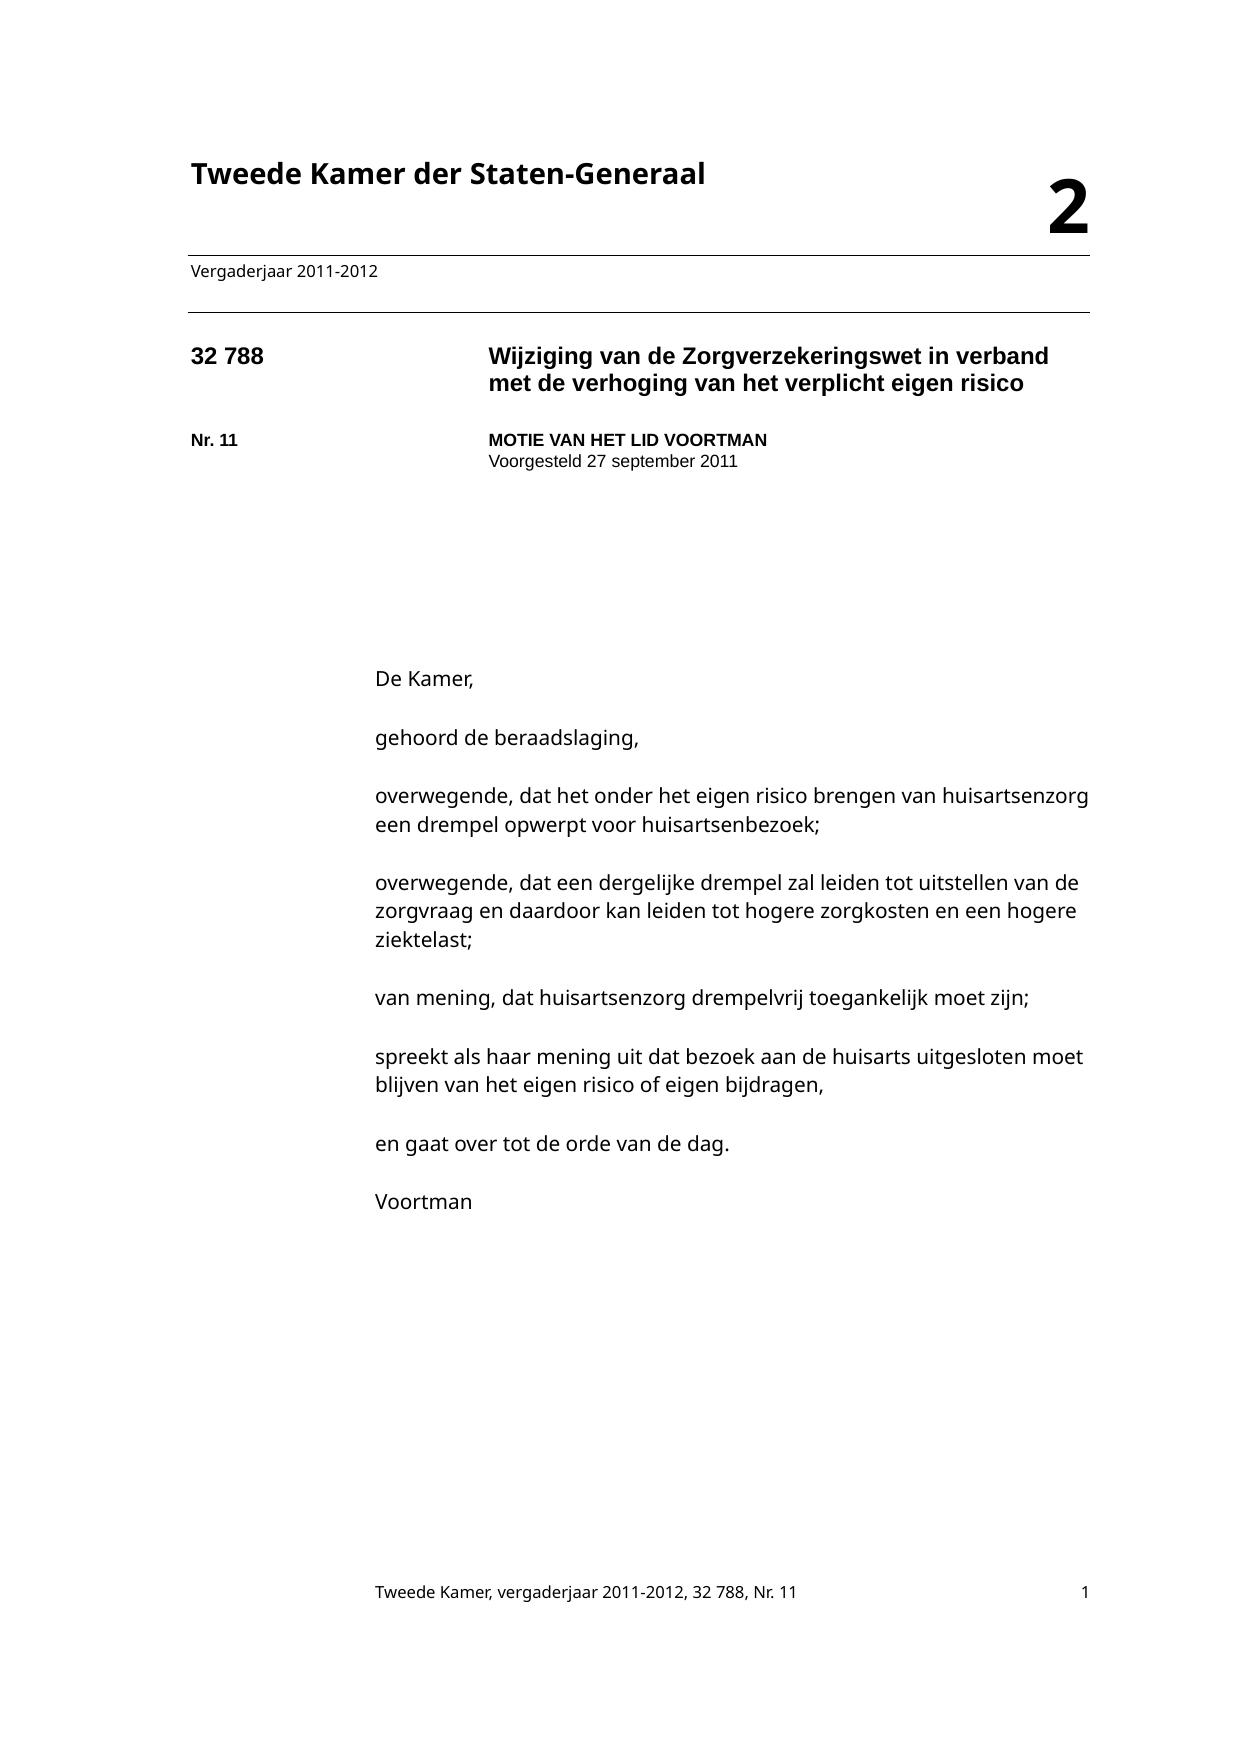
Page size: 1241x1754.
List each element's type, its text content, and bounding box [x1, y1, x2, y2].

text overwegende, dat het onder het eigen risico brengen van huisartsenzorg een drempel opwerpt voor huisartsenbezoek; [375, 781, 1090, 838]
table_cell Vergaderjaar 2011-2012 [188, 256, 485, 312]
table_cell [485, 256, 1090, 312]
text en gaat over tot de orde van de dag. [375, 1129, 1090, 1157]
text van mening, dat huisartsenzorg drempelvrij toegankelijk moet zijn; [375, 983, 1090, 1012]
table_cell 32 788 [188, 339, 485, 427]
text overwegende, dat een dergelijke drempel zal leiden tot uitstellen van de zorgvraag en daardoor kan leiden tot hogere zorgkosten en een hogere ziektelast; [375, 868, 1090, 953]
table_header Tweede Kamer der Staten-Generaal [188, 150, 909, 255]
text Voortman [375, 1187, 1090, 1216]
table_cell Nr. 11 [188, 427, 485, 546]
text gehoord de beraadslaging, [375, 723, 1090, 751]
table_cell MOTIE VAN HET LID VOORTMAN Voorgesteld 27 september 2011 [485, 427, 1090, 546]
table_header 2 [910, 150, 1090, 255]
table_cell Wijziging van de Zorgverzekeringswet in verband met de verhoging van het verplicht eigen risico [485, 339, 1090, 427]
text De Kamer, [375, 664, 1090, 693]
table_cell [485, 313, 1090, 339]
text spreekt als haar mening uit dat bezoek aan de huisarts uitgesloten moet blijven van het eigen risico of eigen bijdragen, [375, 1042, 1090, 1099]
table_cell [188, 313, 485, 339]
